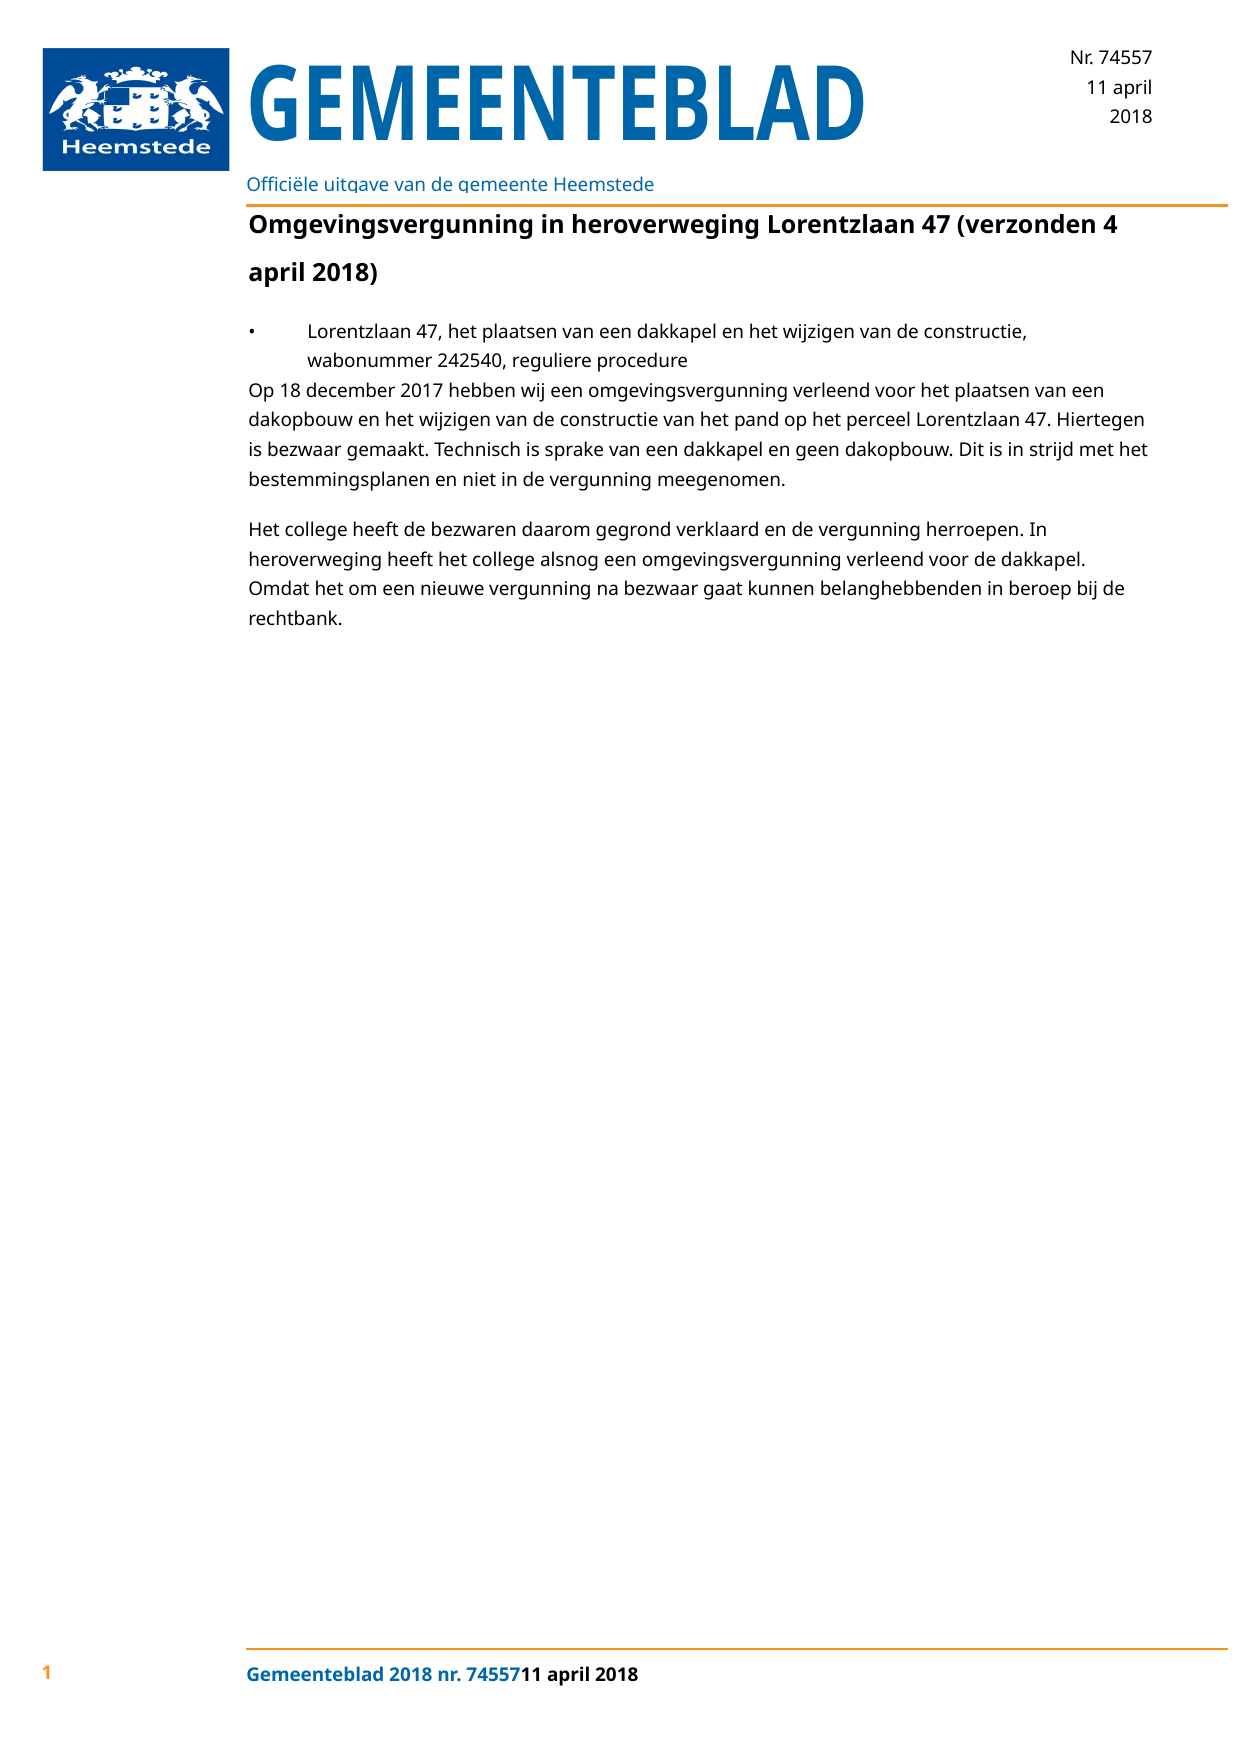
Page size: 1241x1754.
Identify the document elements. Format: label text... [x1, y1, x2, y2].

text Het college heeft de bezwaren daarom gegrond verklaard en de vergunning herroepen. In heroverweging heeft het college alsnog een omgevingsvergunning verleend voor de dakkapel. Omdat het om een nieuwe vergunning na bezwaar gaat kunnen belanghebbenden in beroep bij de rechtbank. [248, 516, 1152, 631]
text Op 18 december 2017 hebben wij een omgevingsvergunning verleend voor het plaatsen van een dakopbouw en het wijzigen van de constructie van het pand op het perceel Lorentzlaan 47. Hiertegen is bezwaar gemaakt. Technisch is sprake van een dakkapel en geen dakopbouw. Dit is in strijd met het bestemmingsplanen en niet in de vergunning meegenomen. [248, 377, 1152, 492]
list Lorentzlaan 47, het plaatsen van een dakkapel en het wijzigen van de constructie, wabonummer 242540, reguliere procedure [248, 318, 1152, 373]
picture [41, 47, 231, 172]
text Omgevingsvergunning in heroverweging Lorentzlaan 47 (verzonden 4 april 2018) [248, 207, 1152, 288]
